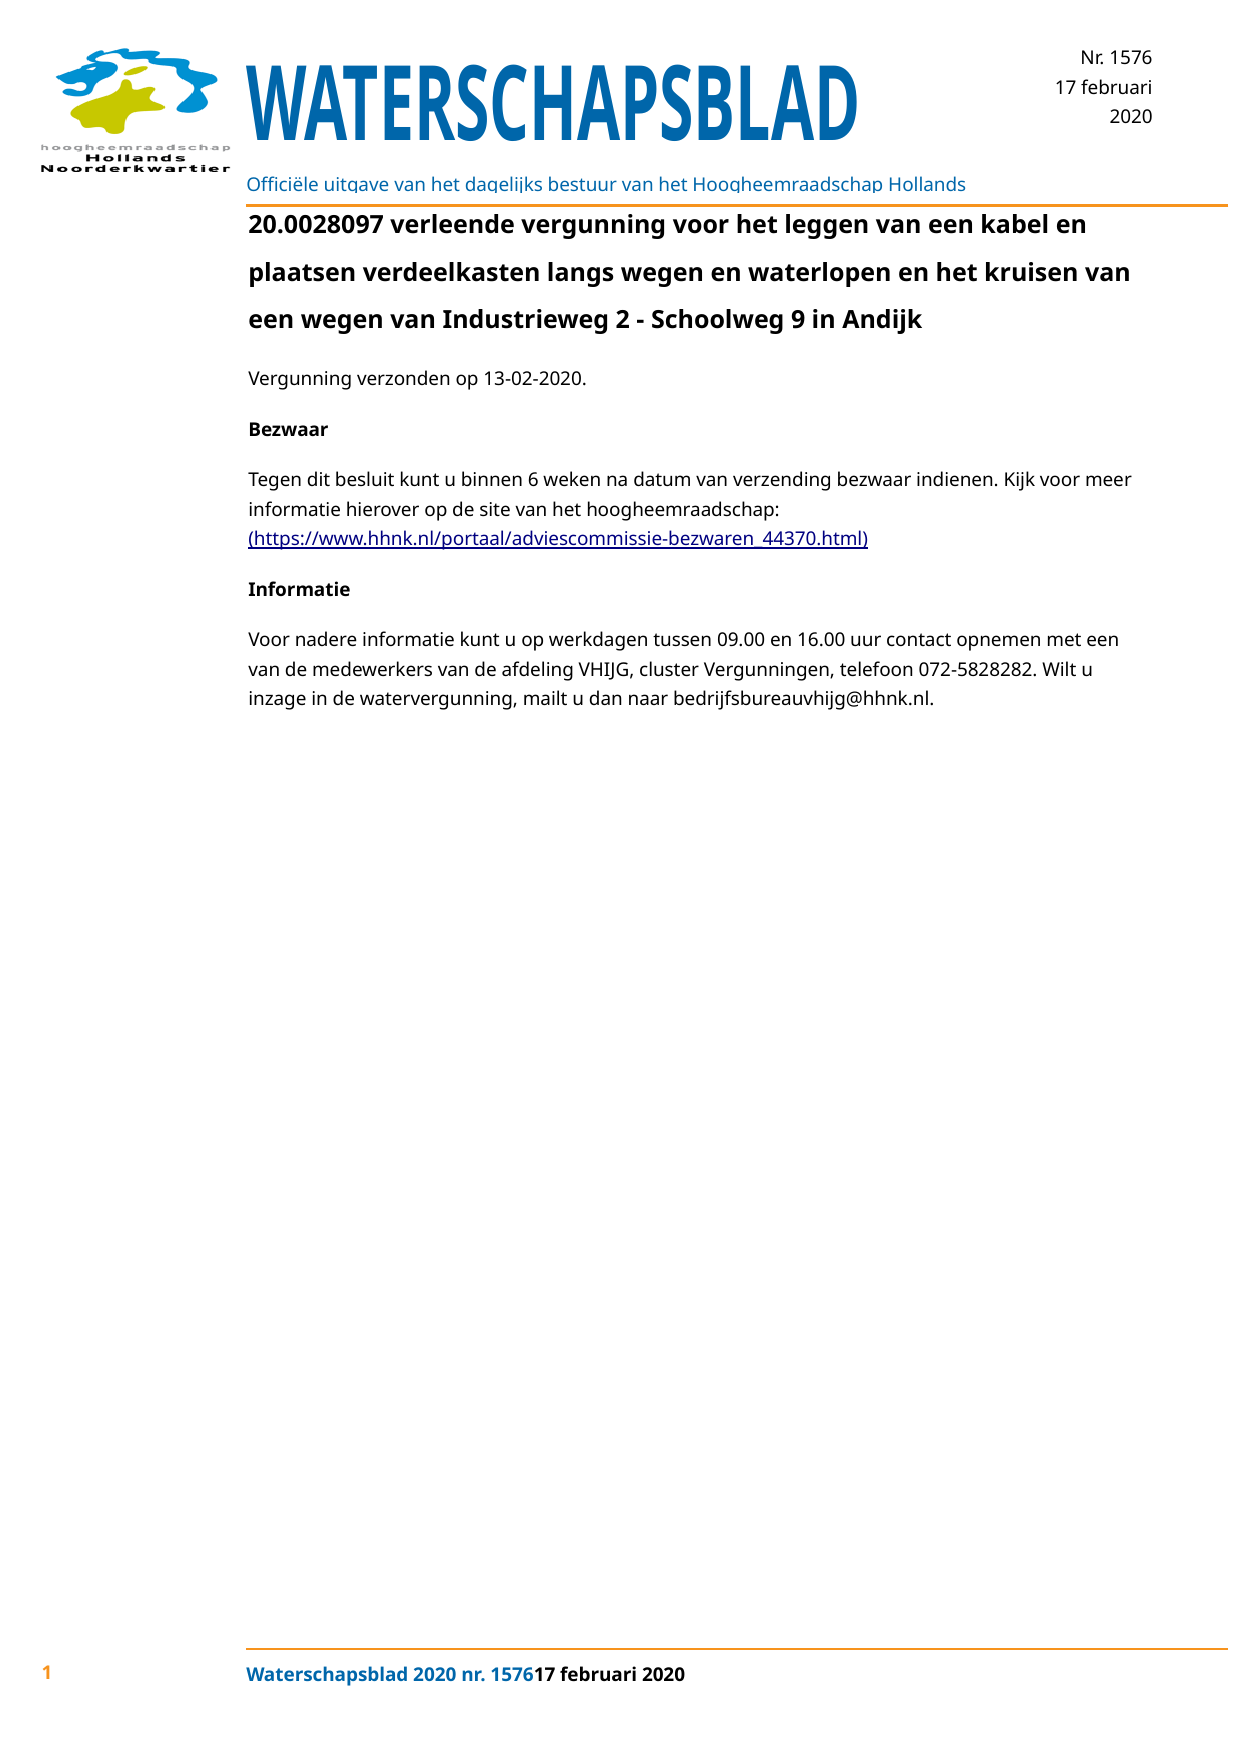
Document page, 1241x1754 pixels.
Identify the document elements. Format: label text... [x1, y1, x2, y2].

text Voor nadere informatie kunt u op werkdagen tussen 09.00 en 16.00 uur contact opnemen met een van de medewerkers van de afdeling VHIJG, cluster Vergunningen, telefoon 072-5828282. Wilt u inzage in de watervergunning, mailt u dan naar bedrijfsbureauvhijg@hhnk.nl. [248, 626, 1152, 711]
text Bezwaar [248, 416, 1152, 442]
text Vergunning verzonden op 13-02-2020. [248, 366, 1152, 391]
text Tegen dit besluit kunt u binnen 6 weken na datum van verzending bezwaar indienen. Kijk voor meer informatie hierover op de site van het hoogheemraadschap: (https://www.hhnk.nl/portaal/adviescommissie-bezwaren_44370.html) [248, 466, 1152, 551]
picture [41, 47, 231, 172]
text 20.0028097 verleende vergunning voor het leggen van een kabel en plaatsen verdeelkasten langs wegen en waterlopen en het kruisen van een wegen van Industrieweg 2 - Schoolweg 9 in Andijk [248, 207, 1152, 336]
text Informatie [248, 576, 1152, 602]
